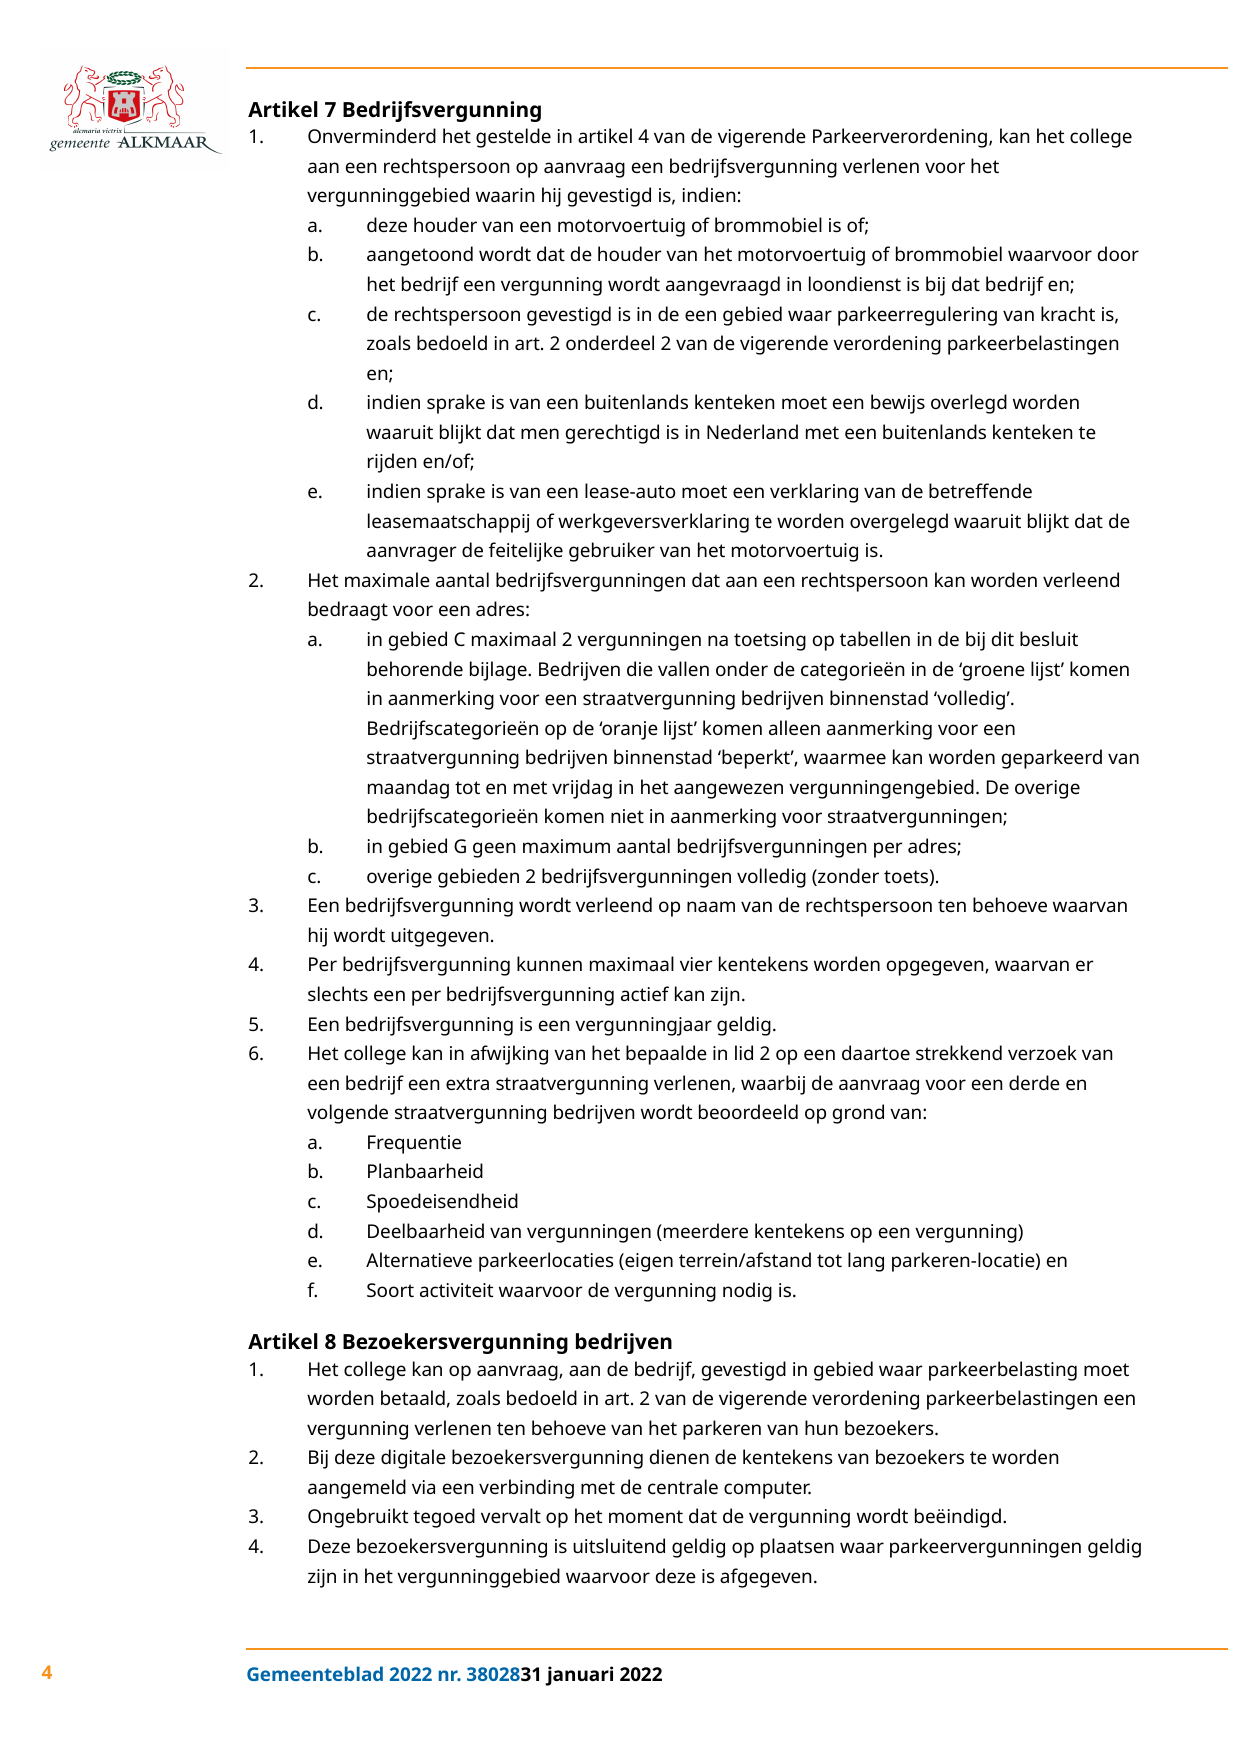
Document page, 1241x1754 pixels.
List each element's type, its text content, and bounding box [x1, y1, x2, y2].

list in gebied C maximaal 2 vergunningen na toetsing op tabellen in de bij dit besluit behorende bijlage. Bedrijven die vallen onder de categorieën in de ‘groene lijst’ komen in aanmerking voor een straatvergunning bedrijven binnenstad ‘volledig’. Bedrijfscategorieën op de ‘oranje lijst’ komen alleen aanmerking voor een straatvergunning bedrijven binnenstad ‘beperkt’, waarmee kan worden geparkeerd van maandag tot en met vrijdag in het aangewezen vergunningengebied. De overige bedrijfscategorieën komen niet in aanmerking voor straatvergunningen; [307, 626, 1152, 829]
list Het maximale aantal bedrijfsvergunningen dat aan een rechtspersoon kan worden verleend bedraagt voor een adres: [248, 567, 1152, 622]
list Frequentie [307, 1129, 1152, 1155]
list Onverminderd het gestelde in artikel 4 van de vigerende Parkeerverordening, kan het college aan een rechtspersoon op aanvraag een bedrijfsvergunning verlenen voor het vergunninggebied waarin hij gevestigd is, indien: [248, 123, 1152, 208]
text Artikel 8 Bezoekersvergunning bedrijven [248, 1327, 1152, 1356]
list Een bedrijfsvergunning wordt verleend op naam van de rechtspersoon ten behoeve waarvan hij wordt uitgegeven. [248, 892, 1152, 948]
list Deze bezoekersvergunning is uitsluitend geldig op plaatsen waar parkeervergunningen geldig zijn in het vergunninggebied waarvoor deze is afgegeven. [248, 1533, 1152, 1589]
list Soort activiteit waarvoor de vergunning nodig is. [307, 1277, 1152, 1303]
list Planbaarheid [307, 1159, 1152, 1184]
list indien sprake is van een buitenlands kenteken moet een bewijs overlegd worden waaruit blijkt dat men gerechtigd is in Nederland met een buitenlands kenteken te rijden en/of; [307, 389, 1152, 474]
text Artikel 7 Bedrijfsvergunning [248, 95, 1152, 123]
list Spoedeisendheid [307, 1188, 1152, 1214]
list Bij deze digitale bezoekersvergunning dienen de kentekens van bezoekers te worden aangemeld via een verbinding met de centrale computer. [248, 1444, 1152, 1500]
picture [41, 47, 231, 172]
list Deelbaarheid van vergunningen (meerdere kentekens op een vergunning) [307, 1218, 1152, 1243]
list Per bedrijfsvergunning kunnen maximaal vier kentekens worden opgegeven, waarvan er slechts een per bedrijfsvergunning actief kan zijn. [248, 952, 1152, 1007]
list overige gebieden 2 bedrijfsvergunningen volledig (zonder toets). [307, 863, 1152, 888]
list de rechtspersoon gevestigd is in de een gebied waar parkeerregulering van kracht is, zoals bedoeld in art. 2 onderdeel 2 van de vigerende verordening parkeerbelastingen en; [307, 301, 1152, 386]
list in gebied G geen maximum aantal bedrijfsvergunningen per adres; [307, 833, 1152, 859]
list indien sprake is van een lease-auto moet een verklaring van de betreffende leasemaatschappij of werkgeversverklaring te worden overgelegd waaruit blijkt dat de aanvrager de feitelijke gebruiker van het motorvoertuig is. [307, 478, 1152, 563]
list Alternatieve parkeerlocaties (eigen terrein/afstand tot lang parkeren-locatie) en [307, 1247, 1152, 1273]
list Een bedrijfsvergunning is een vergunningjaar geldig. [248, 1011, 1152, 1036]
list Ongebruikt tegoed vervalt op het moment dat de vergunning wordt beëindigd. [248, 1504, 1152, 1529]
list Het college kan op aanvraag, aan de bedrijf, gevestigd in gebied waar parkeerbelasting moet worden betaald, zoals bedoeld in art. 2 van de vigerende verordening parkeerbelastingen een vergunning verlenen ten behoeve van het parkeren van hun bezoekers. [248, 1356, 1152, 1441]
list aangetoond wordt dat de houder van het motorvoertuig of brommobiel waarvoor door het bedrijf een vergunning wordt aangevraagd in loondienst is bij dat bedrijf en; [307, 242, 1152, 297]
list Het college kan in afwijking van het bepaalde in lid 2 op een daartoe strekkend verzoek van een bedrijf een extra straatvergunning verlenen, waarbij de aanvraag voor een derde en volgende straatvergunning bedrijven wordt beoordeeld op grond van: [248, 1040, 1152, 1125]
list deze houder van een motorvoertuig of brommobiel is of; [307, 212, 1152, 238]
